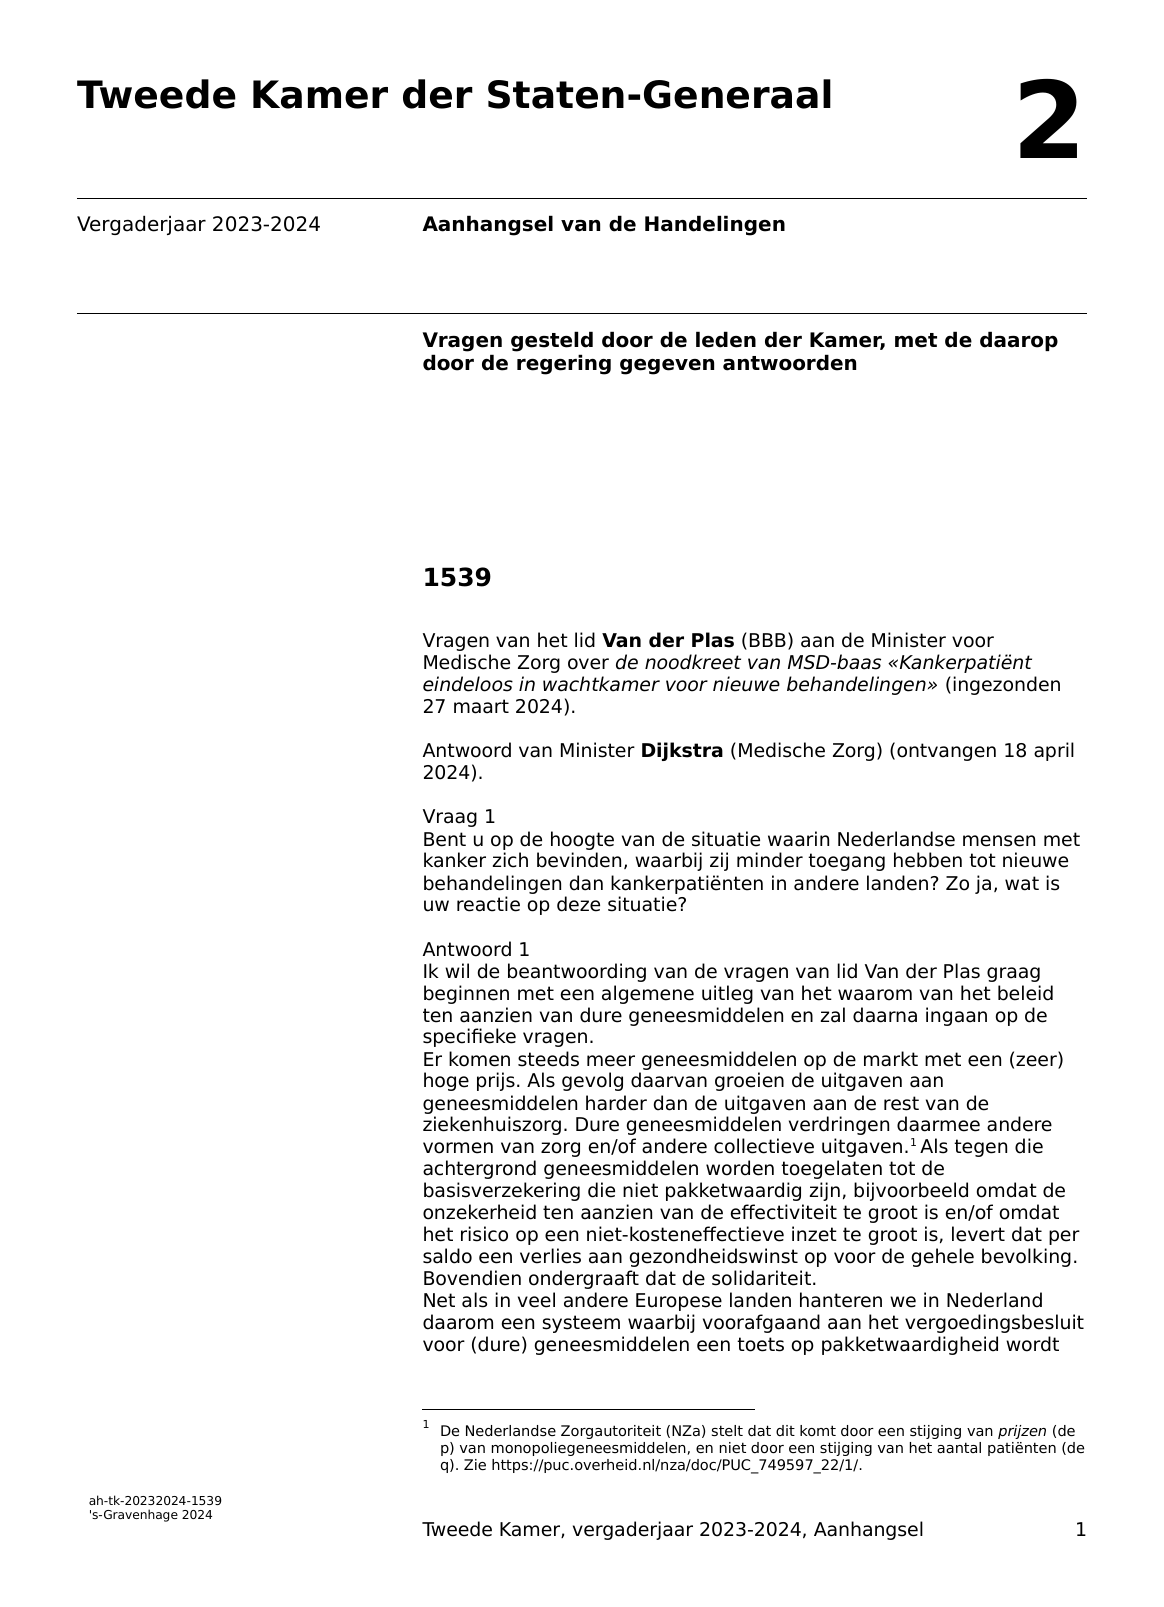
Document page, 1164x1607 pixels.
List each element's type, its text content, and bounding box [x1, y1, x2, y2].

text Net als in veel andere Europese landen hanteren we in Nederland daarom een systeem waarbij voorafgaand aan het vergoedingsbesluit voor (dure) geneesmiddelen een toets op pakketwaardigheid wordt [422, 1290, 1087, 1356]
text Er komen steeds meer geneesmiddelen op de markt met een (zeer) hoge prijs. Als gevolg daarvan groeien de uitgaven aan geneesmiddelen harder dan de uitgaven aan de rest van de ziekenhuiszorg. Dure geneesmiddelen verdringen daarmee andere vormen van zorg en/of andere collectieve uitgaven.Als tegen die achtergrond geneesmiddelen worden toegelaten tot de basisverzekering die niet pakketwaardig zijn, bijvoorbeeld omdat de onzekerheid ten aanzien van de effectiviteit te groot is en/of omdat het risico op een niet-kosteneffectieve inzet te groot is, levert dat per saldo een verlies aan gezondheidswinst op voor de gehele bevolking. Bovendien ondergraaft dat de solidariteit. [422, 1048, 1087, 1290]
table_cell [77, 314, 422, 375]
text 's-Gravenhage 2024 [88, 1508, 323, 1522]
text 1539 [422, 563, 1087, 592]
table_cell Aanhangsel van de Handelingen [422, 199, 1087, 313]
text ah-tk-20232024-1539 [88, 1494, 323, 1508]
text Antwoord van Minister Dijkstra (Medische Zorg) (ontvangen 18 april 2024). [422, 740, 1087, 784]
text Bent u op de hoogte van de situatie waarin Nederlandse mensen met kanker zich bevinden, waarbij zij minder toegang hebben tot nieuwe behandelingen dan kankerpatiënten in andere landen? Zo ja, wat is uw reactie op deze situatie? [422, 828, 1087, 916]
text De Nederlandse Zorgautoriteit (NZa) stelt dat dit komt door een stijging van prijzen (de p) van monopoliegeneesmiddelen, en niet door een stijging van het aantal patiënten (de q). Zie https://puc.overheid.nl/nza/doc/PUC_749597_22/1/. [422, 1418, 1087, 1474]
table_header 2 [886, 59, 1087, 198]
text Antwoord 1 [422, 938, 1087, 961]
text Vragen van het lid Van der Plas (BBB) aan de Minister voor Medische Zorg over de noodkreet van MSD-baas «Kankerpatiënt eindeloos in wachtkamer voor nieuwe behandelingen» (ingezonden 27 maart 2024). [422, 630, 1087, 718]
table_cell Vergaderjaar 2023-2024 [77, 199, 422, 313]
text Vraag 1 [422, 806, 1087, 828]
table_header Tweede Kamer der Staten-Generaal [77, 59, 886, 198]
table_cell Vragen gesteld door de leden der Kamer, met de daarop door de regering gegeven antwoorden [422, 314, 1087, 375]
text Ik wil de beantwoording van de vragen van lid Van der Plas graag beginnen met een algemene uitleg van het waarom van het beleid ten aanzien van dure geneesmiddelen en zal daarna ingaan op de specifieke vragen. [422, 961, 1087, 1048]
